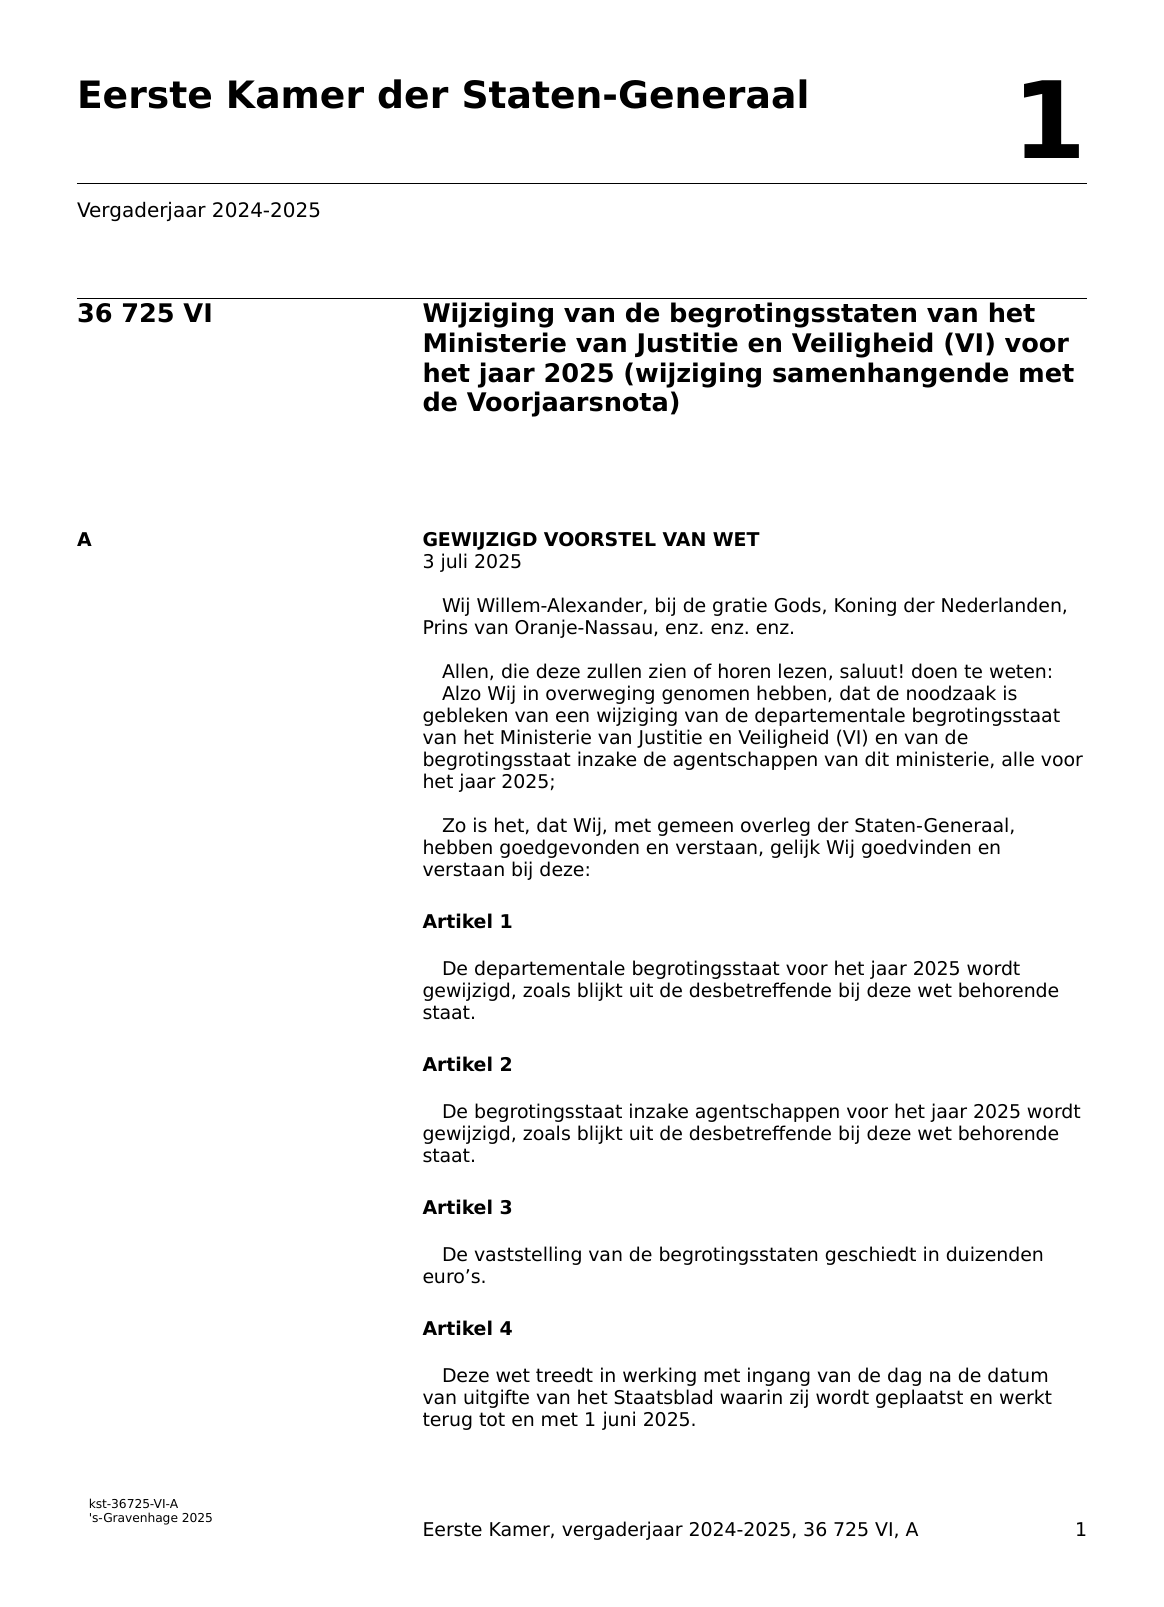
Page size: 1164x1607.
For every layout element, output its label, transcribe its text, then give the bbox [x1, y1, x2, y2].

table_header 1 [886, 59, 1087, 183]
subtitle Artikel 4 [422, 1318, 1087, 1340]
subtitle A GEWIJZIGD VOORSTEL VAN WET [77, 529, 1087, 551]
subtitle Artikel 1 [422, 911, 1087, 933]
subtitle 36 725 VI Wijziging van de begrotingsstaten van het Ministerie van Justitie en Veiligheid (VI) voor het jaar 2025 (wijziging samenhangende met de Voorjaarsnota) [77, 299, 1087, 418]
text 's-Gravenhage 2025 [88, 1511, 323, 1525]
subtitle Artikel 2 [422, 1054, 1087, 1076]
subtitle Artikel 3 [422, 1197, 1087, 1219]
text De departementale begrotingsstaat voor het jaar 2025 wordt gewijzigd, zoals blijkt uit de desbetreffende bij deze wet behorende staat. [422, 958, 1087, 1024]
text Allen, die deze zullen zien of horen lezen, saluut! doen te weten: [422, 661, 1087, 683]
text kst-36725-VI-A [88, 1497, 323, 1511]
text De vaststelling van de begrotingsstaten geschiedt in duizenden euro’s. [422, 1244, 1087, 1288]
text Wij Willem-Alexander, bij de gratie Gods, Koning der Nederlanden, Prins van Oranje-Nassau, enz. enz. enz. [422, 595, 1087, 639]
text De begrotingsstaat inzake agentschappen voor het jaar 2025 wordt gewijzigd, zoals blijkt uit de desbetreffende bij deze wet behorende staat. [422, 1101, 1087, 1167]
text 3 juli 2025 [422, 551, 1087, 573]
text Zo is het, dat Wij, met gemeen overleg der Staten-Generaal, hebben goedgevonden en verstaan, gelijk Wij goedvinden en verstaan bij deze: [422, 815, 1087, 881]
text Alzo Wij in overweging genomen hebben, dat de noodzaak is gebleken van een wijziging van de departementale begrotingsstaat van het Ministerie van Justitie en Veiligheid (VI) en van de begrotingsstaat inzake de agentschappen van dit ministerie, alle voor het jaar 2025; [422, 683, 1087, 793]
text Deze wet treedt in werking met ingang van de dag na de datum van uitgifte van het Staatsblad waarin zij wordt geplaatst en werkt terug tot en met 1 juni 2025. [422, 1365, 1087, 1431]
table_header Eerste Kamer der Staten-Generaal [77, 59, 886, 183]
table_cell Vergaderjaar 2024-2025 [77, 184, 1087, 298]
